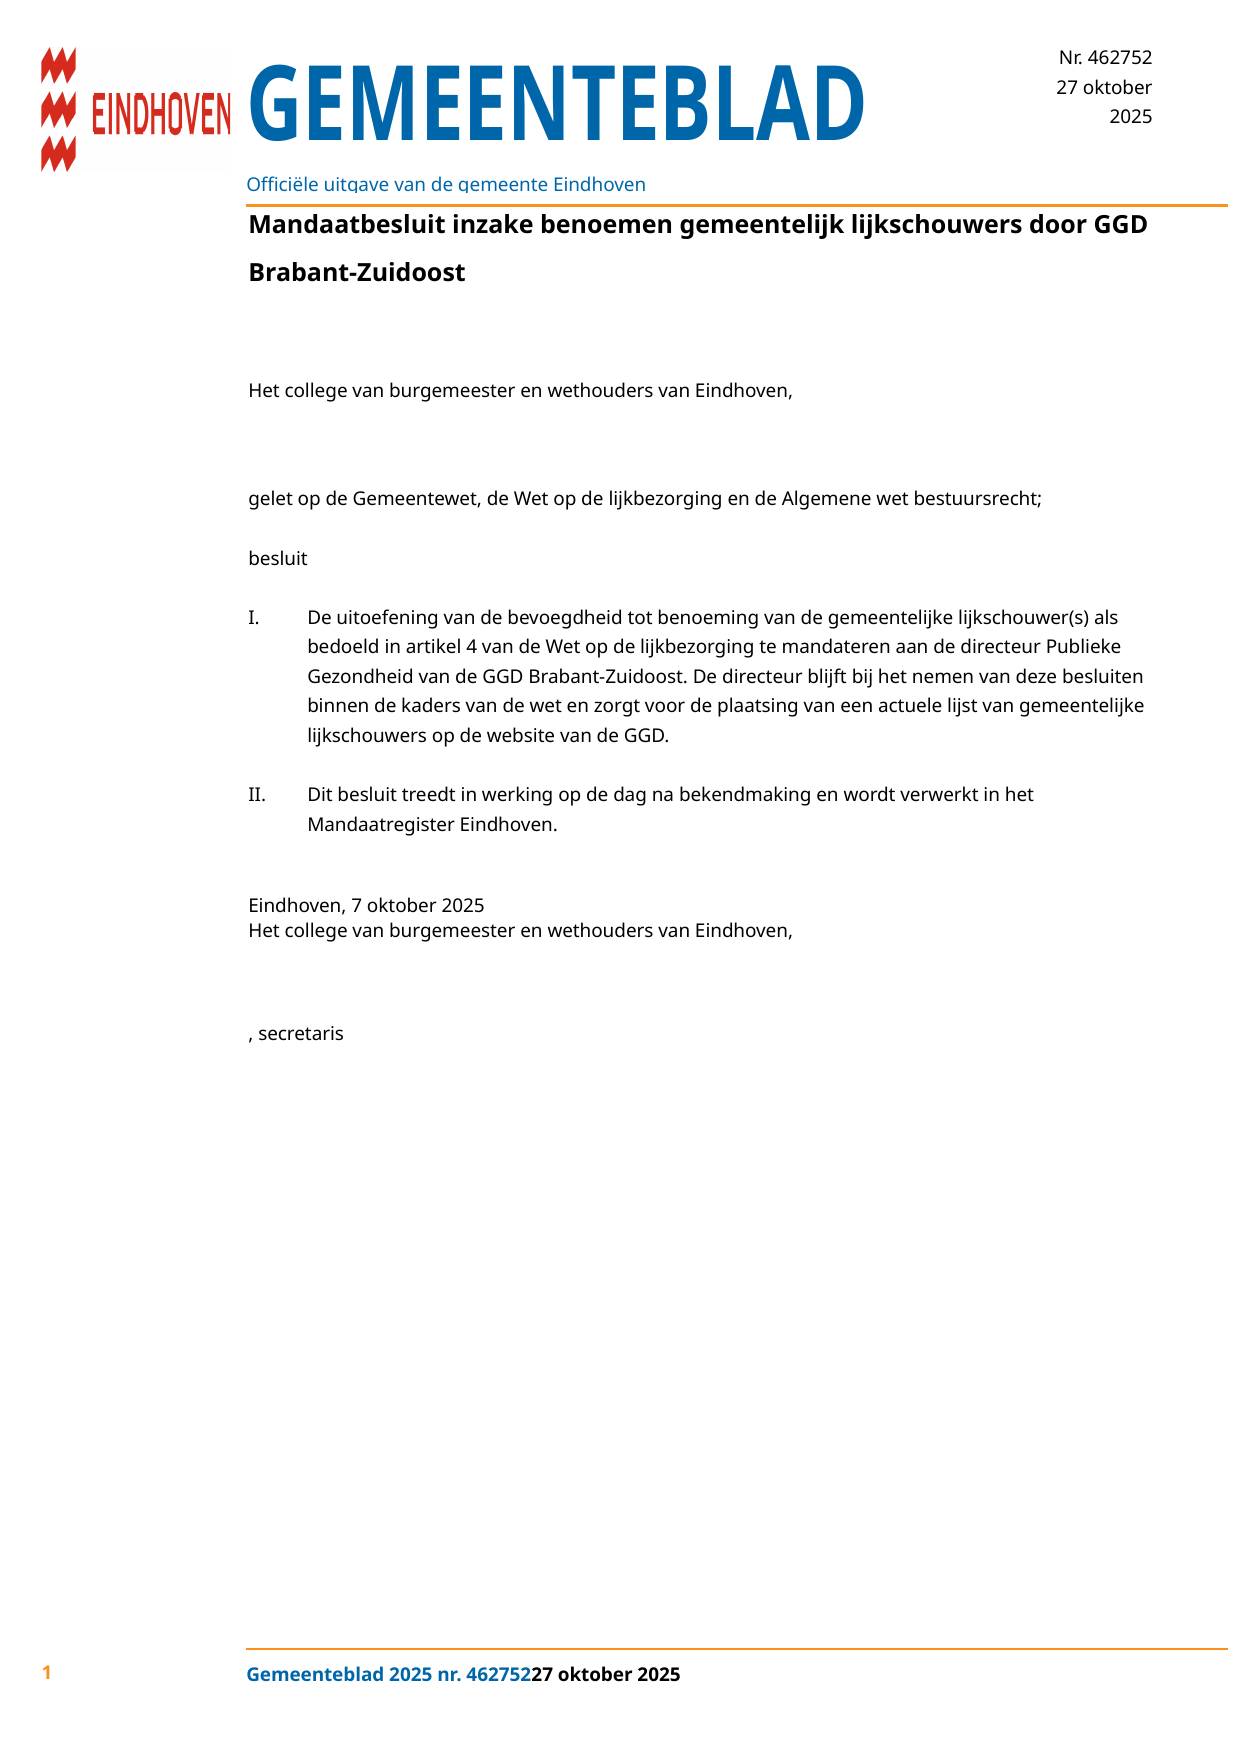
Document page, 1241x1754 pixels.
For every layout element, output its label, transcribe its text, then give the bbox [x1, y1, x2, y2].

text Eindhoven, 7 oktober 2025 [248, 892, 1152, 918]
picture [41, 47, 231, 172]
list De uitoefening van de bevoegdheid tot benoeming van de gemeentelijke lijkschouwer(s) als bedoeld in artikel 4 van de Wet op de lijkbezorging te mandateren aan de directeur Publieke Gezondheid van de GGD Brabant-Zuidoost. De directeur blijft bij het nemen van deze besluiten binnen de kaders van de wet en zorgt voor de plaatsing van een actuele lijst van gemeentelijke lijkschouwers op de website van de GGD. [248, 604, 1152, 748]
text gelet op de Gemeentewet, de Wet op de lijkbezorging en de Algemene wet bestuursrecht; [248, 486, 1152, 511]
text Mandaatbesluit inzake benoemen gemeentelijk lijkschouwers door GGD Brabant-Zuidoost [248, 207, 1152, 288]
text , secretaris [248, 1021, 1152, 1046]
text besluit [248, 545, 1152, 570]
text Het college van burgemeester en wethouders van Eindhoven, [248, 377, 1152, 403]
list Dit besluit treedt in werking op de dag na bekendmaking en wordt verwerkt in het Mandaatregister Eindhoven. [248, 781, 1152, 837]
text Het college van burgemeester en wethouders van Eindhoven, [248, 918, 1152, 943]
